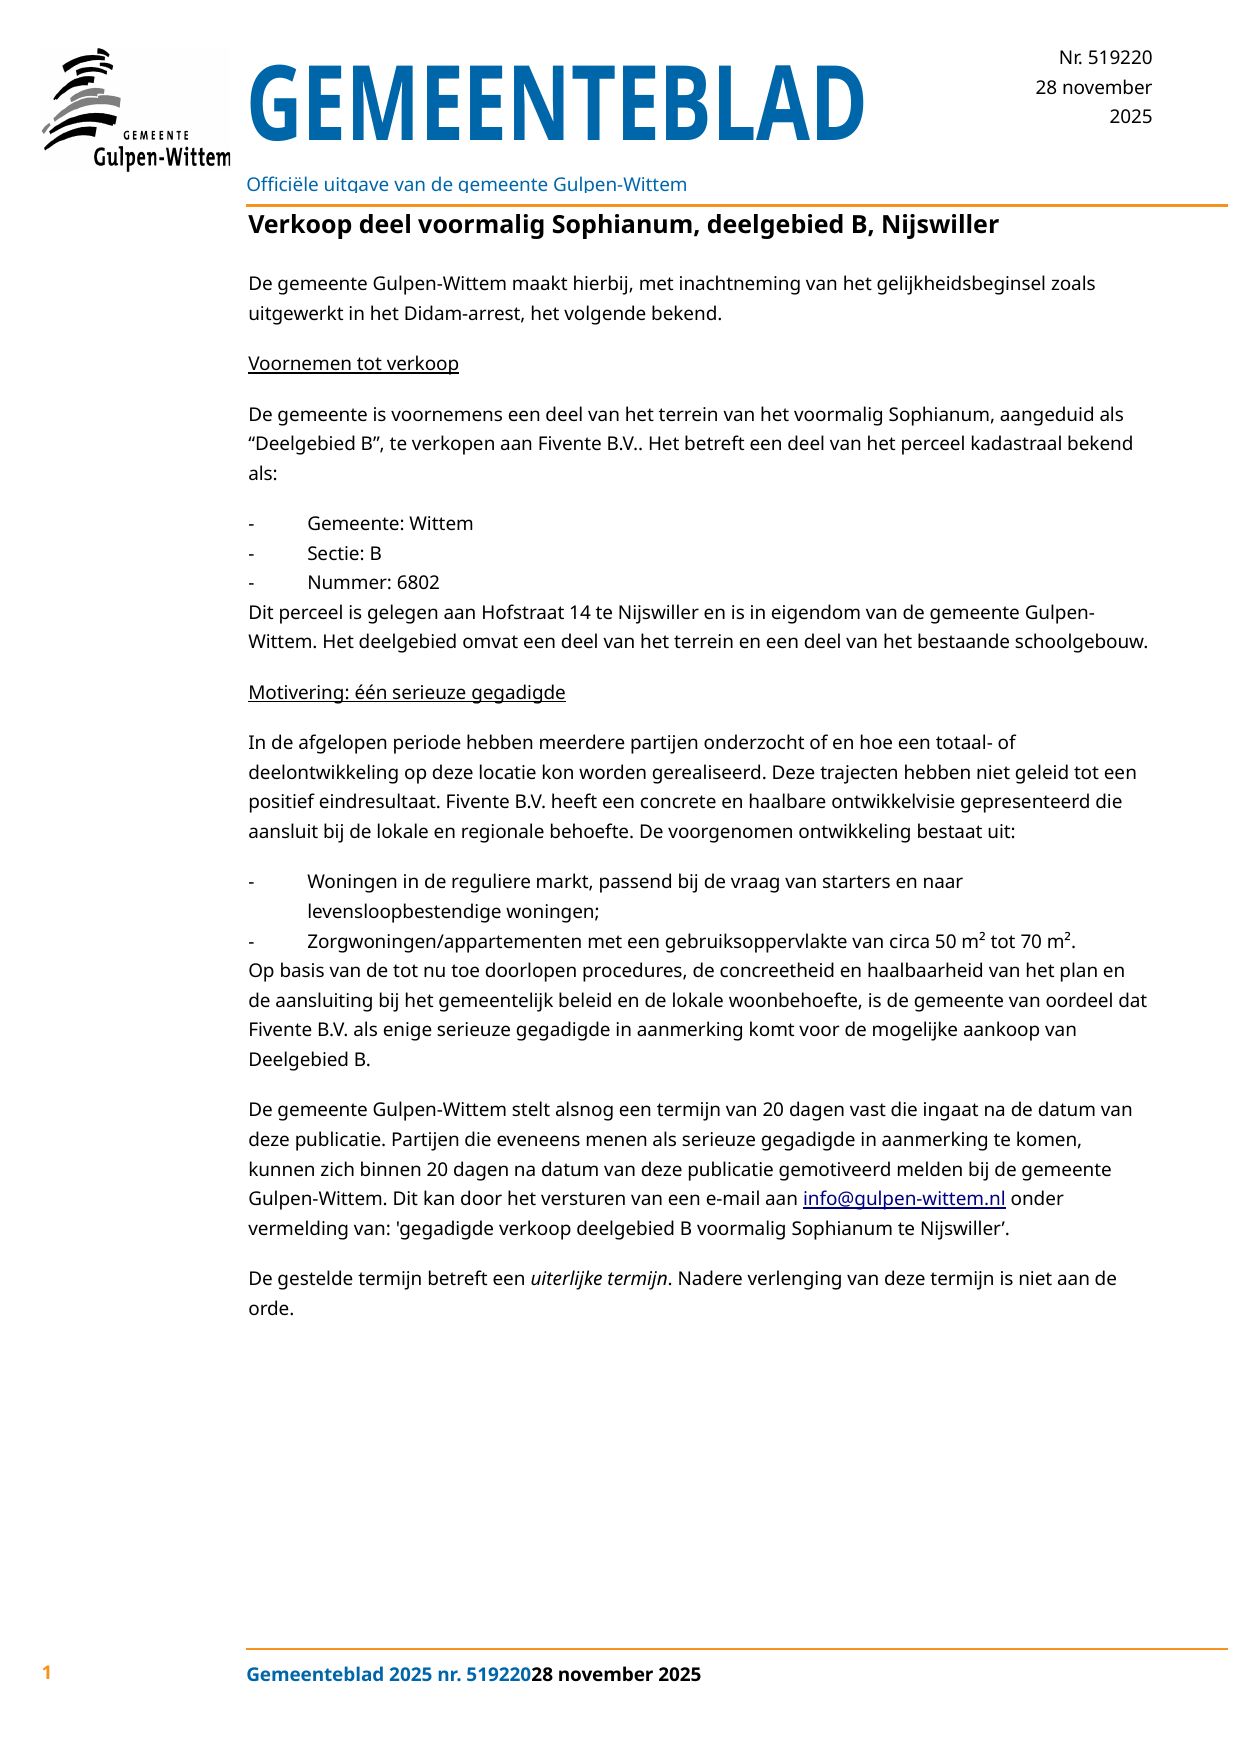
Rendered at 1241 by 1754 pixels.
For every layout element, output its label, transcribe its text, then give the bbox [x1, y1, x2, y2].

text De gemeente is voornemens een deel van het terrein van het voormalig Sophianum, aangeduid als “Deelgebied B”, te verkopen aan Fivente B.V.. Het betreft een deel van het perceel kadastraal bekend als: [248, 401, 1152, 486]
text In de afgelopen periode hebben meerdere partijen onderzocht of en hoe een totaal- of deelontwikkeling op deze locatie kon worden gerealiseerd. Deze trajecten hebben niet geleid tot een positief eindresultaat. Fivente B.V. heeft een concrete en haalbare ontwikkelvisie gepresenteerd die aansluit bij de lokale en regionale behoefte. De voorgenomen ontwikkeling bestaat uit: [248, 729, 1152, 844]
text De gestelde termijn betreft een uiterlijke termijn. Nadere verlenging van deze termijn is niet aan de orde. [248, 1265, 1152, 1321]
list Zorgwoningen/appartementen met een gebruiksoppervlakte van circa 50 m² tot 70 m². [248, 928, 1152, 953]
text Voornemen tot verkoop [248, 350, 1152, 376]
list Gemeente: Wittem [248, 510, 1152, 536]
text De gemeente Gulpen-Wittem stelt alsnog een termijn van 20 dagen vast die ingaat na de datum van deze publicatie. Partijen die eveneens menen als serieuze gegadigde in aanmerking te komen, kunnen zich binnen 20 dagen na datum van deze publicatie gemotiveerd melden bij de gemeente Gulpen-Wittem. Dit kan door het versturen van een e-mail aan info@gulpen-wittem.nl onder vermelding van: 'gegadigde verkoop deelgebied B voormalig Sophianum te Nijswiller’. [248, 1097, 1152, 1241]
text Motivering: één serieuze gegadigde [248, 679, 1152, 705]
text De gemeente Gulpen-Wittem maakt hierbij, met inachtneming van het gelijkheidsbeginsel zoals uitgewerkt in het Didam-arrest, het volgende bekend. [248, 270, 1152, 326]
list Woningen in de reguliere markt, passend bij de vraag van starters en naar levensloopbestendige woningen; [248, 869, 1152, 924]
list Nummer: 6802 [248, 569, 1152, 595]
text Verkoop deel voormalig Sophianum, deelgebied B, Nijswiller [248, 207, 1152, 241]
text Dit perceel is gelegen aan Hofstraat 14 te Nijswiller en is in eigendom van de gemeente Gulpen-Wittem. Het deelgebied omvat een deel van het terrein en een deel van het bestaande schoolgebouw. [248, 599, 1152, 654]
list Sectie: B [248, 540, 1152, 566]
text Op basis van de tot nu toe doorlopen procedures, de concreetheid en haalbaarheid van het plan en de aansluiting bij het gemeentelijk beleid en de lokale woonbehoefte, is de gemeente van oordeel dat Fivente B.V. als enige serieuze gegadigde in aanmerking komt voor de mogelijke aankoop van Deelgebied B. [248, 957, 1152, 1072]
picture [41, 47, 231, 172]
